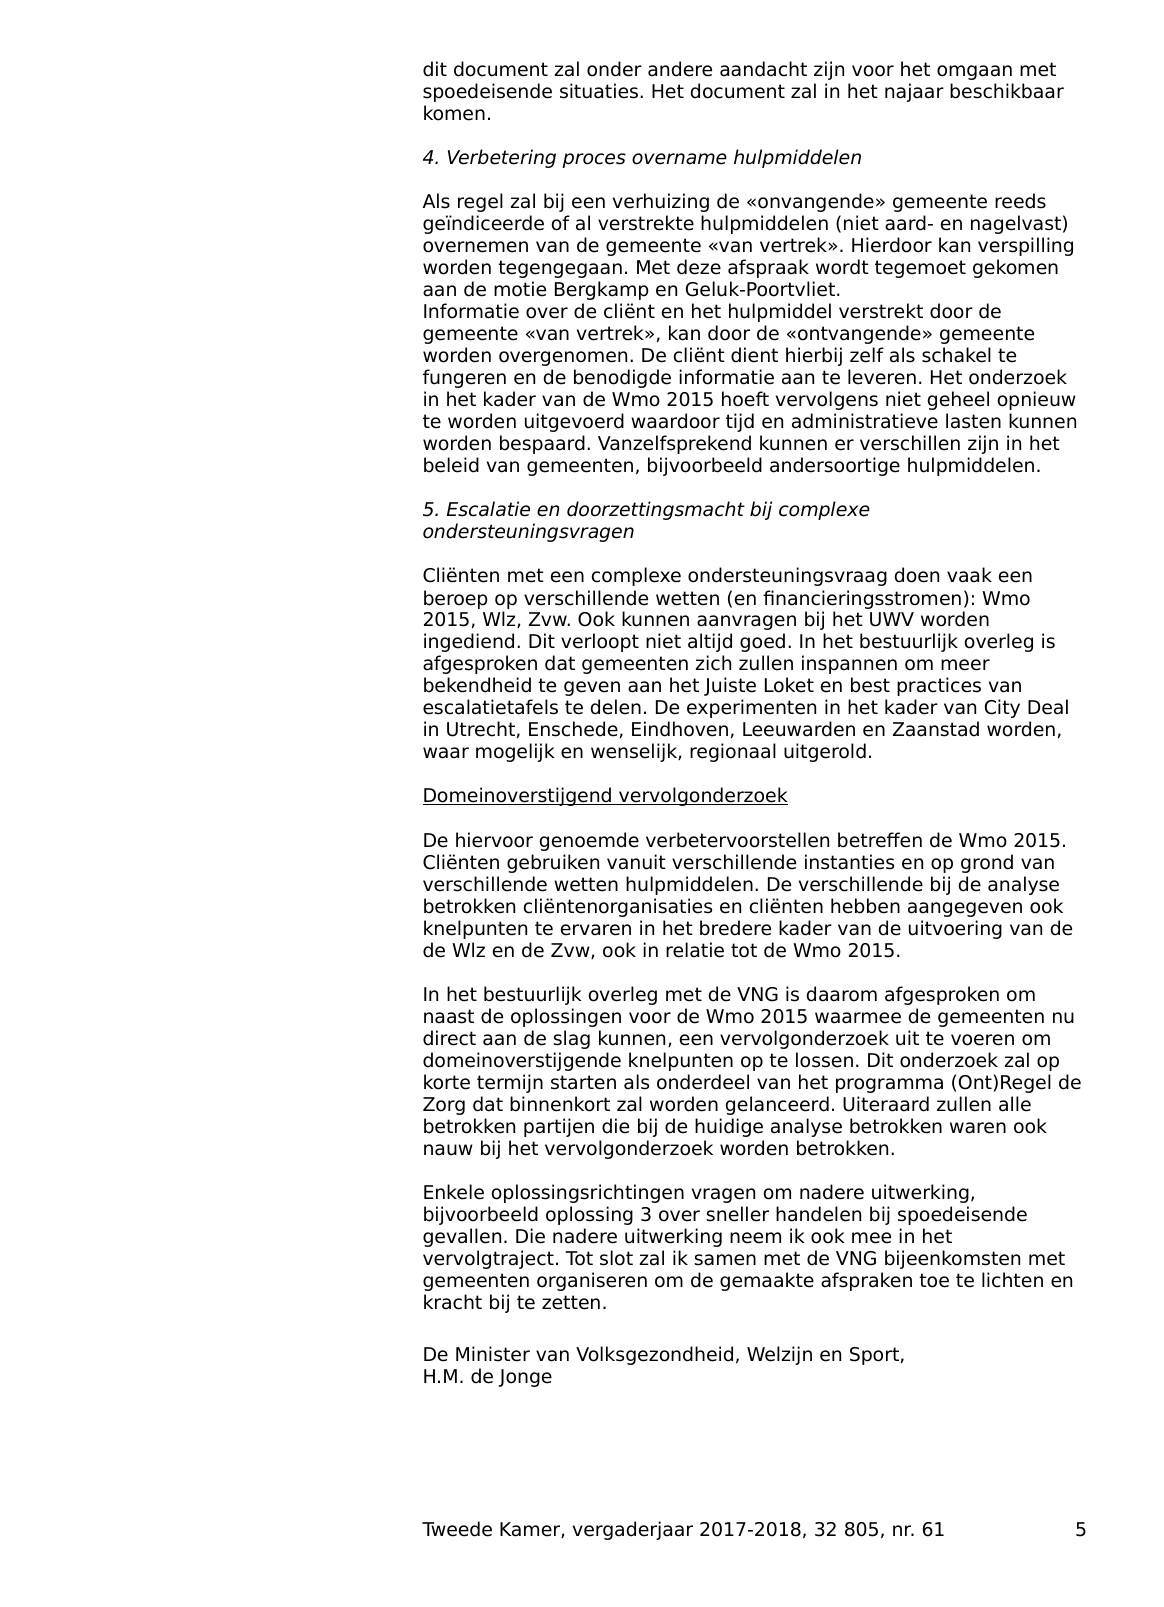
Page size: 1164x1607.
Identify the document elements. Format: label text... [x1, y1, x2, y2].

text Enkele oplossingsrichtingen vragen om nadere uitwerking, bijvoorbeeld oplossing 3 over sneller handelen bij spoedeisende gevallen. Die nadere uitwerking neem ik ook mee in het vervolgtraject. Tot slot zal ik samen met de VNG bijeenkomsten met gemeenten organiseren om de gemaakte afspraken toe te lichten en kracht bij te zetten. [422, 1182, 1087, 1313]
subtitle Domeinoverstijgend vervolgonderzoek [422, 785, 1087, 807]
text dit document zal onder andere aandacht zijn voor het omgaan met spoedeisende situaties. Het document zal in het najaar beschikbaar komen. [422, 59, 1087, 125]
text De Minister van Volksgezondheid, Welzijn en Sport, H.M. de Jonge [422, 1343, 1087, 1387]
text Als regel zal bij een verhuizing de «onvangende» gemeente reeds geïndiceerde of al verstrekte hulpmiddelen (niet aard- en nagelvast) overnemen van de gemeente «van vertrek». Hierdoor kan verspilling worden tegengegaan. Met deze afspraak wordt tegemoet gekomen aan de motie Bergkamp en Geluk-Poortvliet. [422, 191, 1087, 301]
subtitle 4. Verbetering proces overname hulpmiddelen [422, 147, 1087, 169]
text Cliënten met een complexe ondersteuningsvraag doen vaak een beroep op verschillende wetten (en financieringsstromen): Wmo 2015, Wlz, Zvw. Ook kunnen aanvragen bij het UWV worden ingediend. Dit verloopt niet altijd goed. In het bestuurlijk overleg is afgesproken dat gemeenten zich zullen inspannen om meer bekendheid te geven aan het Juiste Loket en best practices van escalatietafels te delen. De experimenten in het kader van City Deal in Utrecht, Enschede, Eindhoven, Leeuwarden en Zaanstad worden, waar mogelijk en wenselijk, regionaal uitgerold. [422, 565, 1087, 763]
text De hiervoor genoemde verbetervoorstellen betreffen de Wmo 2015. Cliënten gebruiken vanuit verschillende instanties en op grond van verschillende wetten hulpmiddelen. De verschillende bij de analyse betrokken cliëntenorganisaties en cliënten hebben aangegeven ook knelpunten te ervaren in het bredere kader van de uitvoering van de de Wlz en de Zvw, ook in relatie tot de Wmo 2015. [422, 829, 1087, 961]
subtitle 5. Escalatie en doorzettingsmacht bij complexe ondersteuningsvragen [422, 499, 1087, 543]
text In het bestuurlijk overleg met de VNG is daarom afgesproken om naast de oplossingen voor de Wmo 2015 waarmee de gemeenten nu direct aan de slag kunnen, een vervolgonderzoek uit te voeren om domeinoverstijgende knelpunten op te lossen. Dit onderzoek zal op korte termijn starten als onderdeel van het programma (Ont)Regel de Zorg dat binnenkort zal worden gelanceerd. Uiteraard zullen alle betrokken partijen die bij de huidige analyse betrokken waren ook nauw bij het vervolgonderzoek worden betrokken. [422, 984, 1087, 1159]
text Informatie over de cliënt en het hulpmiddel verstrekt door de gemeente «van vertrek», kan door de «ontvangende» gemeente worden overgenomen. De cliënt dient hierbij zelf als schakel te fungeren en de benodigde informatie aan te leveren. Het onderzoek in het kader van de Wmo 2015 hoeft vervolgens niet geheel opnieuw te worden uitgevoerd waardoor tijd en administratieve lasten kunnen worden bespaard. Vanzelfsprekend kunnen er verschillen zijn in het beleid van gemeenten, bijvoorbeeld andersoortige hulpmiddelen. [422, 301, 1087, 477]
